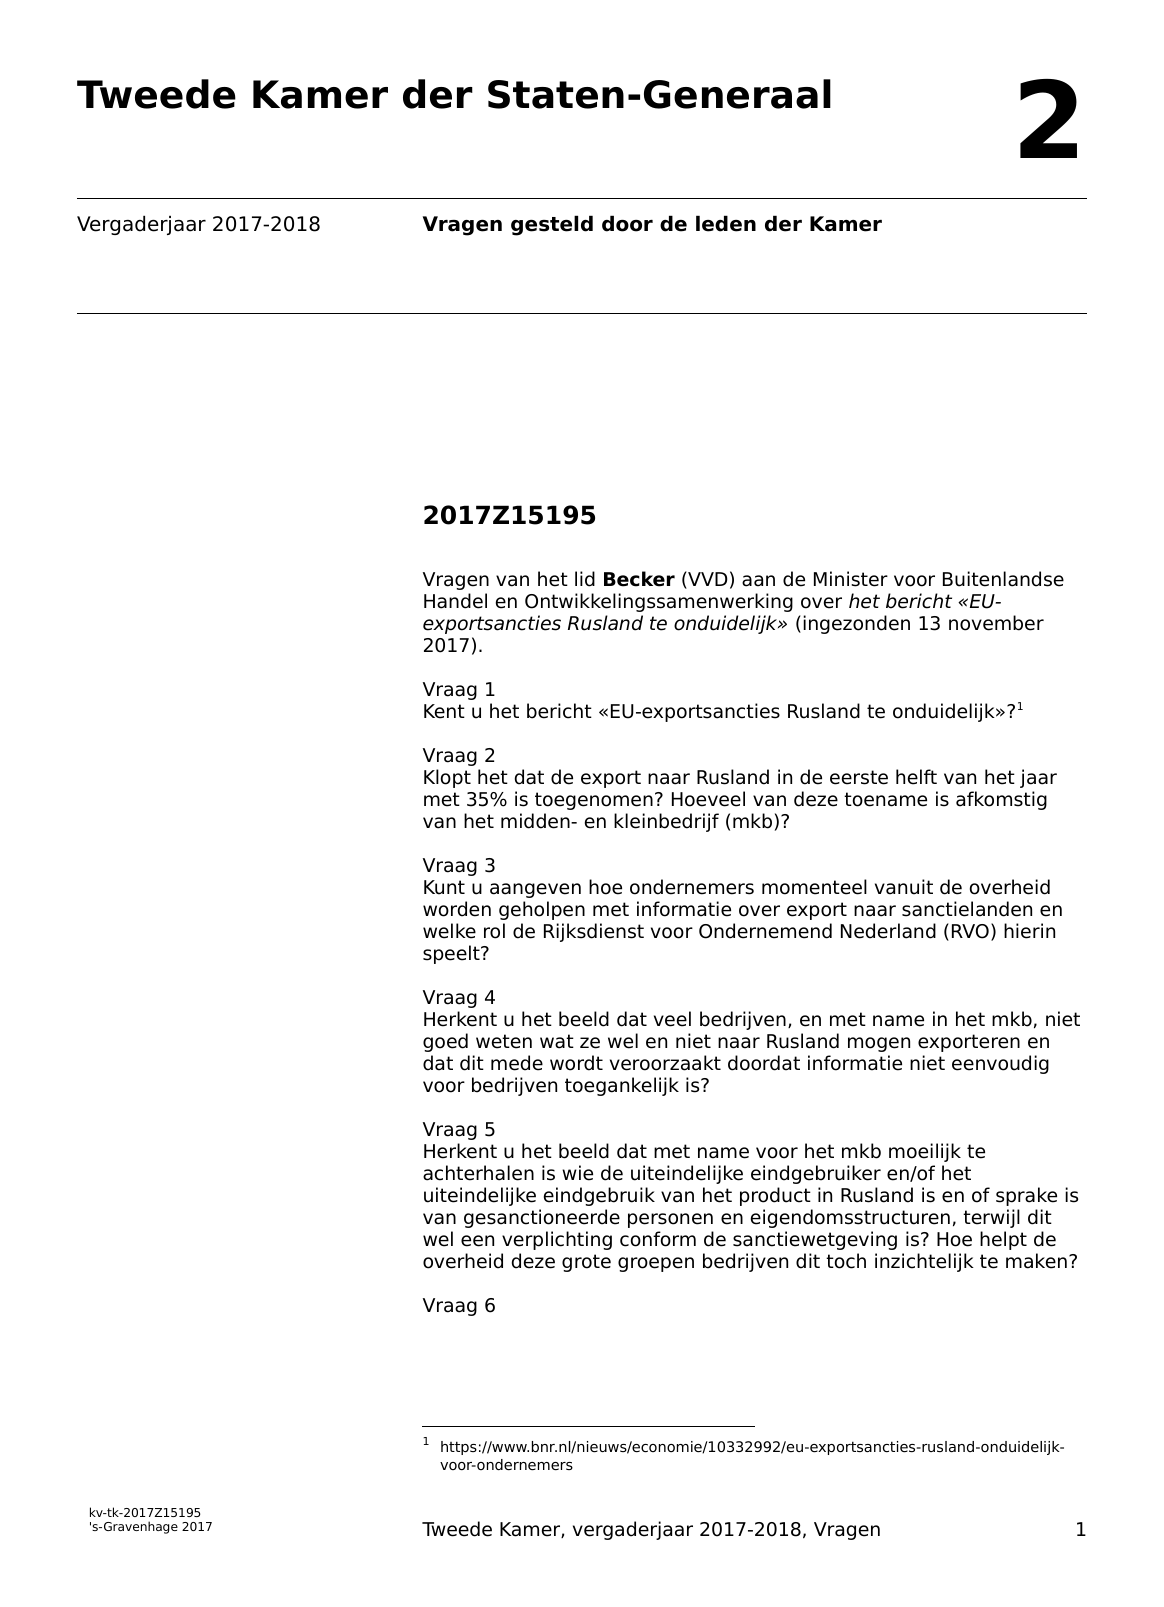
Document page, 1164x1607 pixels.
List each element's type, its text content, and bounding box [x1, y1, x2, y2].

text Vragen van het lid Becker (VVD) aan de Minister voor Buitenlandse Handel en Ontwikkelingssamenwerking over het bericht «EU-exportsancties Rusland te onduidelijk» (ingezonden 13 november 2017). [422, 569, 1087, 657]
table_cell Vragen gesteld door de leden der Kamer [422, 199, 1087, 313]
text Vraag 2 [422, 745, 1087, 767]
text 's-Gravenhage 2017 [88, 1520, 323, 1534]
text Vraag 6 [422, 1295, 1087, 1317]
table_cell Vergaderjaar 2017-2018 [77, 199, 422, 313]
text Vraag 1 [422, 679, 1087, 701]
table_header 2 [886, 59, 1087, 198]
text Herkent u het beeld dat veel bedrijven, en met name in het mkb, niet goed weten wat ze wel en niet naar Rusland mogen exporteren en dat dit mede wordt veroorzaakt doordat informatie niet eenvoudig voor bedrijven toegankelijk is? [422, 1009, 1087, 1097]
text Vraag 3 [422, 855, 1087, 877]
text Vraag 5 [422, 1119, 1087, 1141]
text Kunt u aangeven hoe ondernemers momenteel vanuit de overheid worden geholpen met informatie over export naar sanctielanden en welke rol de Rijksdienst voor Ondernemend Nederland (RVO) hierin speelt? [422, 877, 1087, 965]
text 2017Z15195 [422, 501, 1087, 531]
text Herkent u het beeld dat met name voor het mkb moeilijk te achterhalen is wie de uiteindelijke eindgebruiker en/of het uiteindelijke eindgebruik van het product in Rusland is en of sprake is van gesanctioneerde personen en eigendomsstructuren, terwijl dit wel een verplichting conform de sanctiewetgeving is? Hoe helpt de overheid deze grote groepen bedrijven dit toch inzichtelijk te maken? [422, 1141, 1087, 1273]
text Kent u het bericht «EU-exportsancties Rusland te onduidelijk»? [422, 701, 1087, 723]
text Vraag 4 [422, 987, 1087, 1009]
text kv-tk-2017Z15195 [88, 1506, 323, 1520]
text https://www.bnr.nl/nieuws/economie/10332992/eu-exportsancties-rusland-onduidelijk-voor-ondernemers [422, 1435, 1087, 1474]
text Klopt het dat de export naar Rusland in de eerste helft van het jaar met 35% is toegenomen? Hoeveel van deze toename is afkomstig van het midden- en kleinbedrijf (mkb)? [422, 767, 1087, 833]
table_header Tweede Kamer der Staten-Generaal [77, 59, 886, 198]
